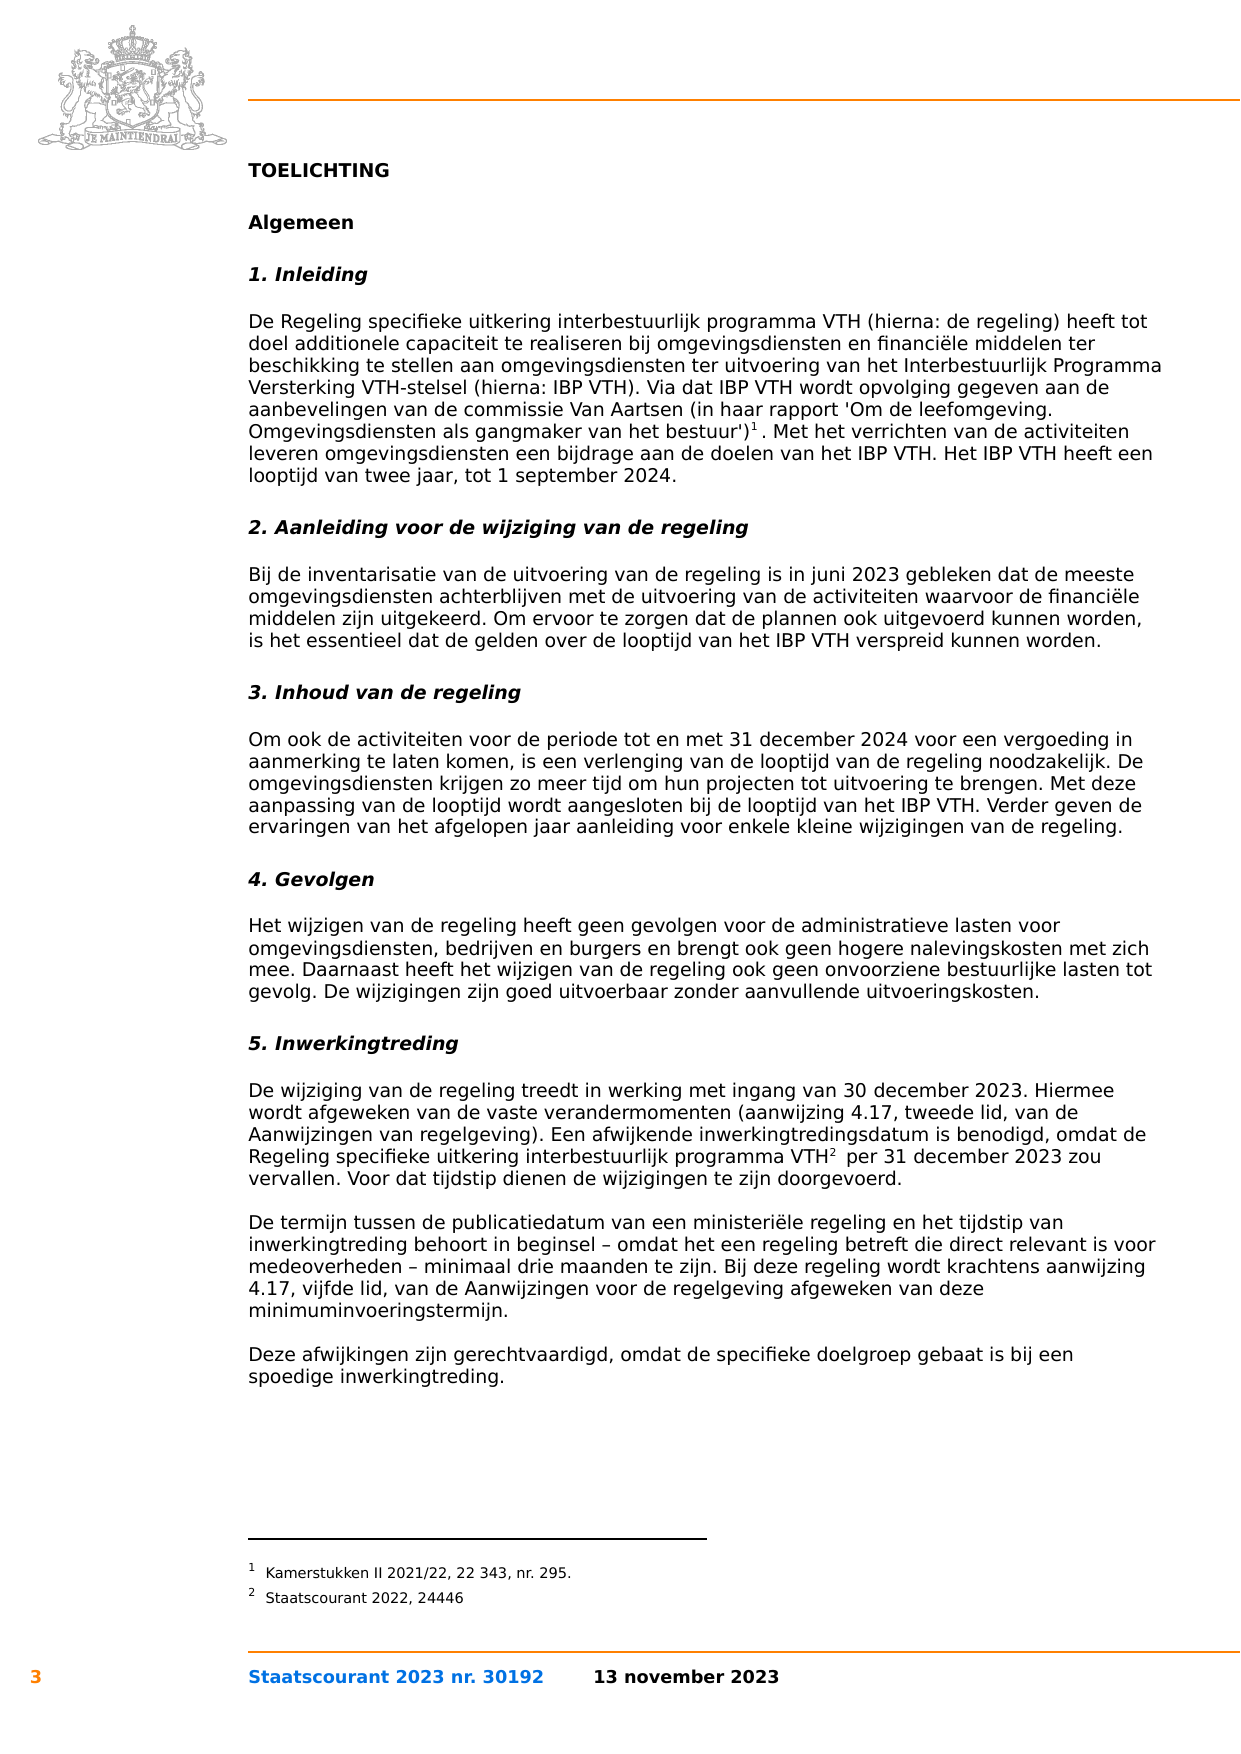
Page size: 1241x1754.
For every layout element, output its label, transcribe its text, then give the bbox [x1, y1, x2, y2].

subtitle TOELICHTING [248, 160, 1163, 182]
text De Regeling specifieke uitkering interbestuurlijk programma VTH (hierna: de regeling) heeft tot doel additionele capaciteit te realiseren bij omgevingsdiensten en financiële middelen ter beschikking te stellen aan omgevingsdiensten ter uitvoering van het Interbestuurlijk Programma Versterking VTH-stelsel (hierna: IBP VTH). Via dat IBP VTH wordt opvolging gegeven aan de aanbevelingen van de commissie Van Aartsen (in haar rapport 'Om de leefomgeving. Omgevingsdiensten als gangmaker van het bestuur'). Met het verrichten van de activiteiten leveren omgevingsdiensten een bijdrage aan de doelen van het IBP VTH. Het IBP VTH heeft een looptijd van twee jaar, tot 1 september 2024. [248, 311, 1163, 487]
subtitle 3. Inhoud van de regeling [248, 682, 1163, 703]
text De termijn tussen de publicatiedatum van een ministeriële regeling en het tijdstip van inwerkingtreding behoort in beginsel – omdat het een regeling betreft die direct relevant is voor medeoverheden – minimaal drie maanden te zijn. Bij deze regeling wordt krachtens aanwijzing 4.17, vijfde lid, van de Aanwijzingen voor de regelgeving afgeweken van deze minimuminvoeringstermijn. [248, 1212, 1163, 1322]
subtitle 1. Inleiding [248, 264, 1163, 286]
text De wijziging van de regeling treedt in werking met ingang van 30 december 2023. Hiermee wordt afgeweken van de vaste verandermomenten (aanwijzing 4.17, tweede lid, van de Aanwijzingen van regelgeving). Een afwijkende inwerkingtredingsdatum is benodigd, omdat de Regeling specifieke uitkering interbestuurlijk programma VTH per 31 december 2023 zou vervallen. Voor dat tijdstip dienen de wijzigingen te zijn doorgevoerd. [248, 1080, 1163, 1190]
text Deze afwijkingen zijn gerechtvaardigd, omdat de specifieke doelgroep gebaat is bij een spoedige inwerkingtreding. [248, 1344, 1163, 1388]
text Kamerstukken II 2021/22, 22 343, nr. 295. [248, 1561, 1163, 1583]
text Staatscourant 2022, 24446 [248, 1586, 1163, 1608]
text Om ook de activiteiten voor de periode tot en met 31 december 2024 voor een vergoeding in aanmerking te laten komen, is een verlenging van de looptijd van de regeling noodzakelijk. De omgevingsdiensten krijgen zo meer tijd om hun projecten tot uitvoering te brengen. Met deze aanpassing van de looptijd wordt aangesloten bij de looptijd van het IBP VTH. Verder geven de ervaringen van het afgelopen jaar aanleiding voor enkele kleine wijzigingen van de regeling. [248, 728, 1163, 838]
text Bij de inventarisatie van de uitvoering van de regeling is in juni 2023 gebleken dat de meeste omgevingsdiensten achterblijven met de uitvoering van de activiteiten waarvoor de financiële middelen zijn uitgekeerd. Om ervoor te zorgen dat de plannen ook uitgevoerd kunnen worden, is het essentieel dat de gelden over de looptijd van het IBP VTH verspreid kunnen worden. [248, 564, 1163, 652]
subtitle 4. Gevolgen [248, 868, 1163, 890]
subtitle 2. Aanleiding voor de wijziging van de regeling [248, 517, 1163, 539]
text Het wijzigen van de regeling heeft geen gevolgen voor de administratieve lasten voor omgevingsdiensten, bedrijven en burgers en brengt ook geen hogere nalevingskosten met zich mee. Daarnaast heeft het wijzigen van de regeling ook geen onvoorziene bestuurlijke lasten tot gevolg. De wijzigingen zijn goed uitvoerbaar zonder aanvullende uitvoeringskosten. [248, 915, 1163, 1003]
subtitle 5. Inwerkingtreding [248, 1033, 1163, 1055]
subtitle Algemeen [248, 212, 1163, 234]
picture [38, 25, 227, 150]
